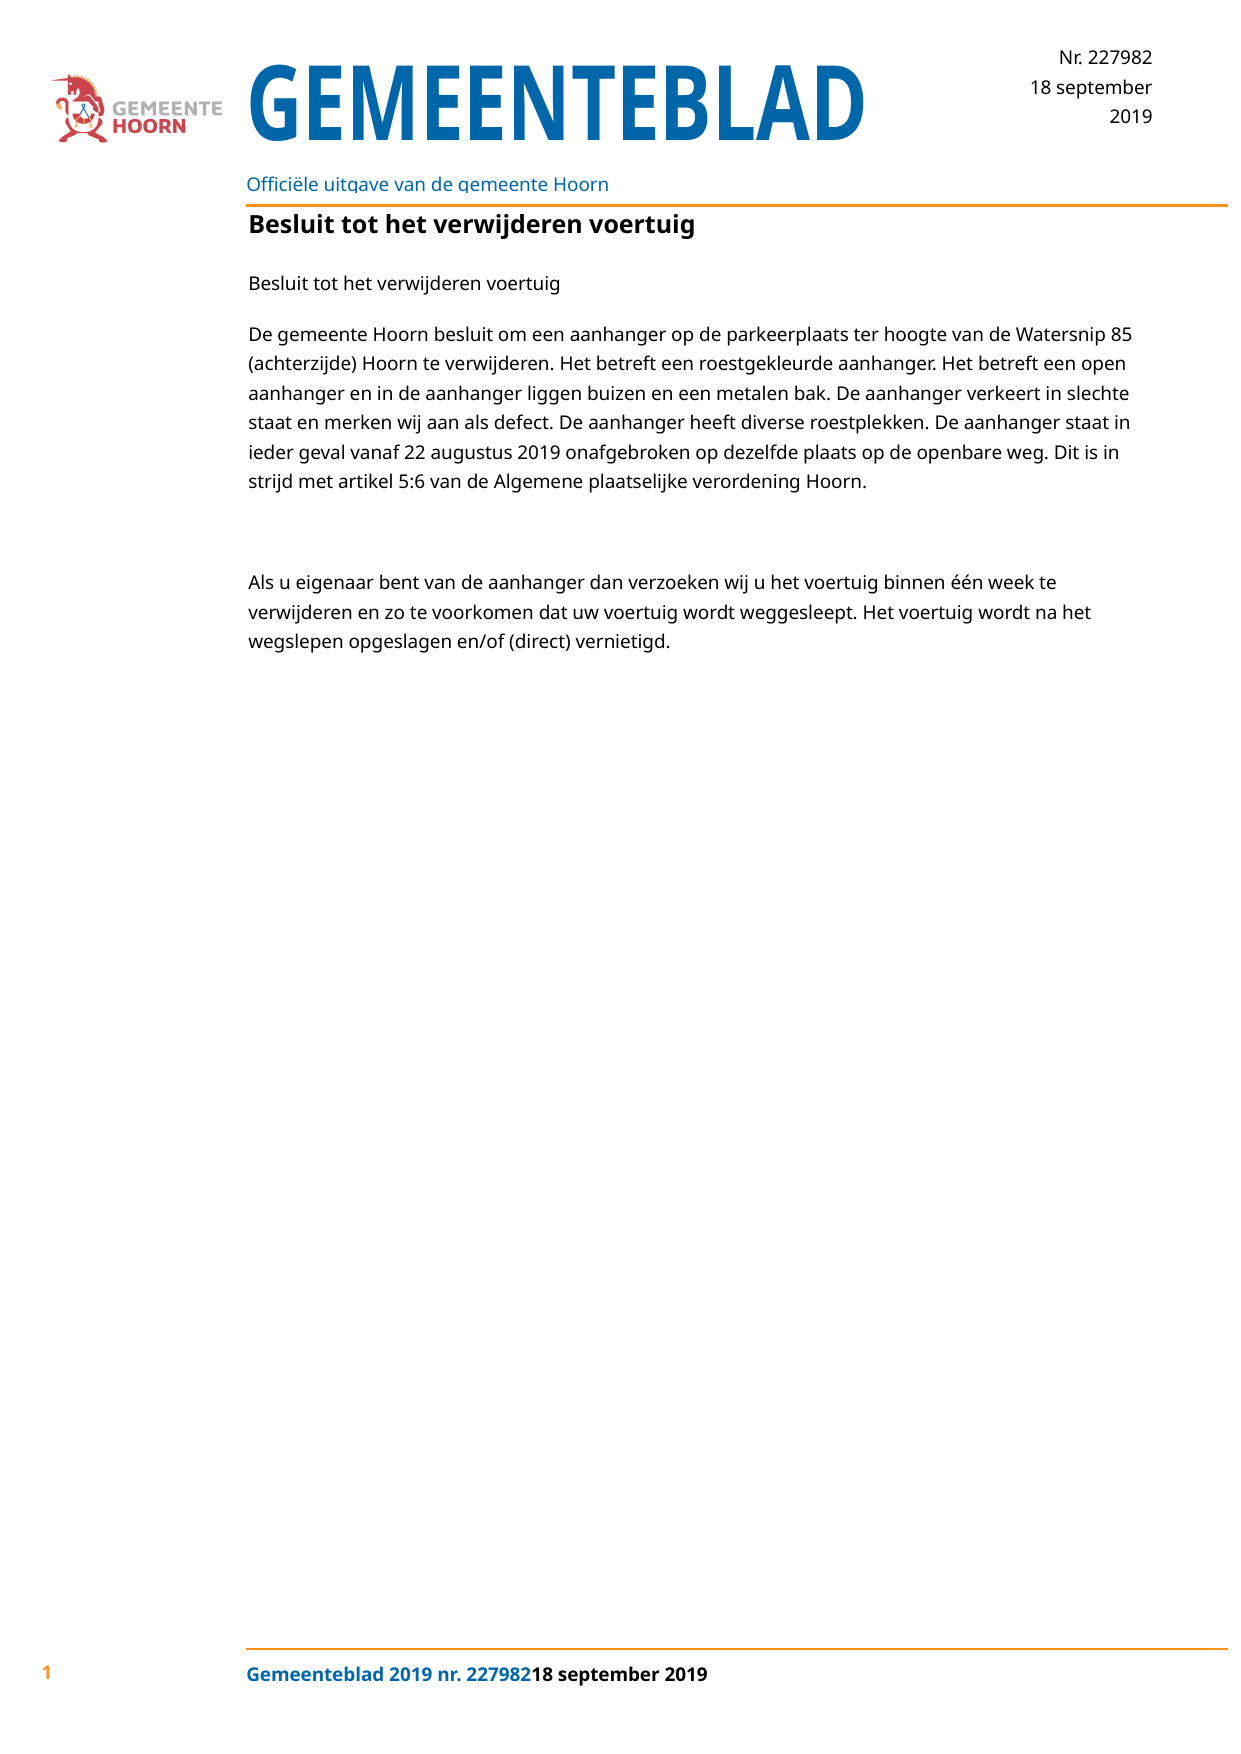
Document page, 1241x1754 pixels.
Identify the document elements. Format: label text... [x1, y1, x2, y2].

text Als u eigenaar bent van de aanhanger dan verzoeken wij u het voertuig binnen één week te verwijderen en zo te voorkomen dat uw voertuig wordt weggesleept. Het voertuig wordt na het wegslepen opgeslagen en/of (direct) vernietigd. [248, 569, 1152, 654]
text Besluit tot het verwijderen voertuig [248, 270, 1152, 296]
picture [41, 47, 231, 172]
text Besluit tot het verwijderen voertuig [248, 207, 1152, 241]
text De gemeente Hoorn besluit om een aanhanger op de parkeerplaats ter hoogte van de Watersnip 85 (achterzijde) Hoorn te verwijderen. Het betreft een roestgekleurde aanhanger. Het betreft een open aanhanger en in de aanhanger liggen buizen en een metalen bak. De aanhanger verkeert in slechte staat en merken wij aan als defect. De aanhanger heeft diverse roestplekken. De aanhanger staat in ieder geval vanaf 22 augustus 2019 onafgebroken op dezelfde plaats op de openbare weg. Dit is in strijd met artikel 5:6 van de Algemene plaatselijke verordening Hoorn. [248, 321, 1152, 494]
